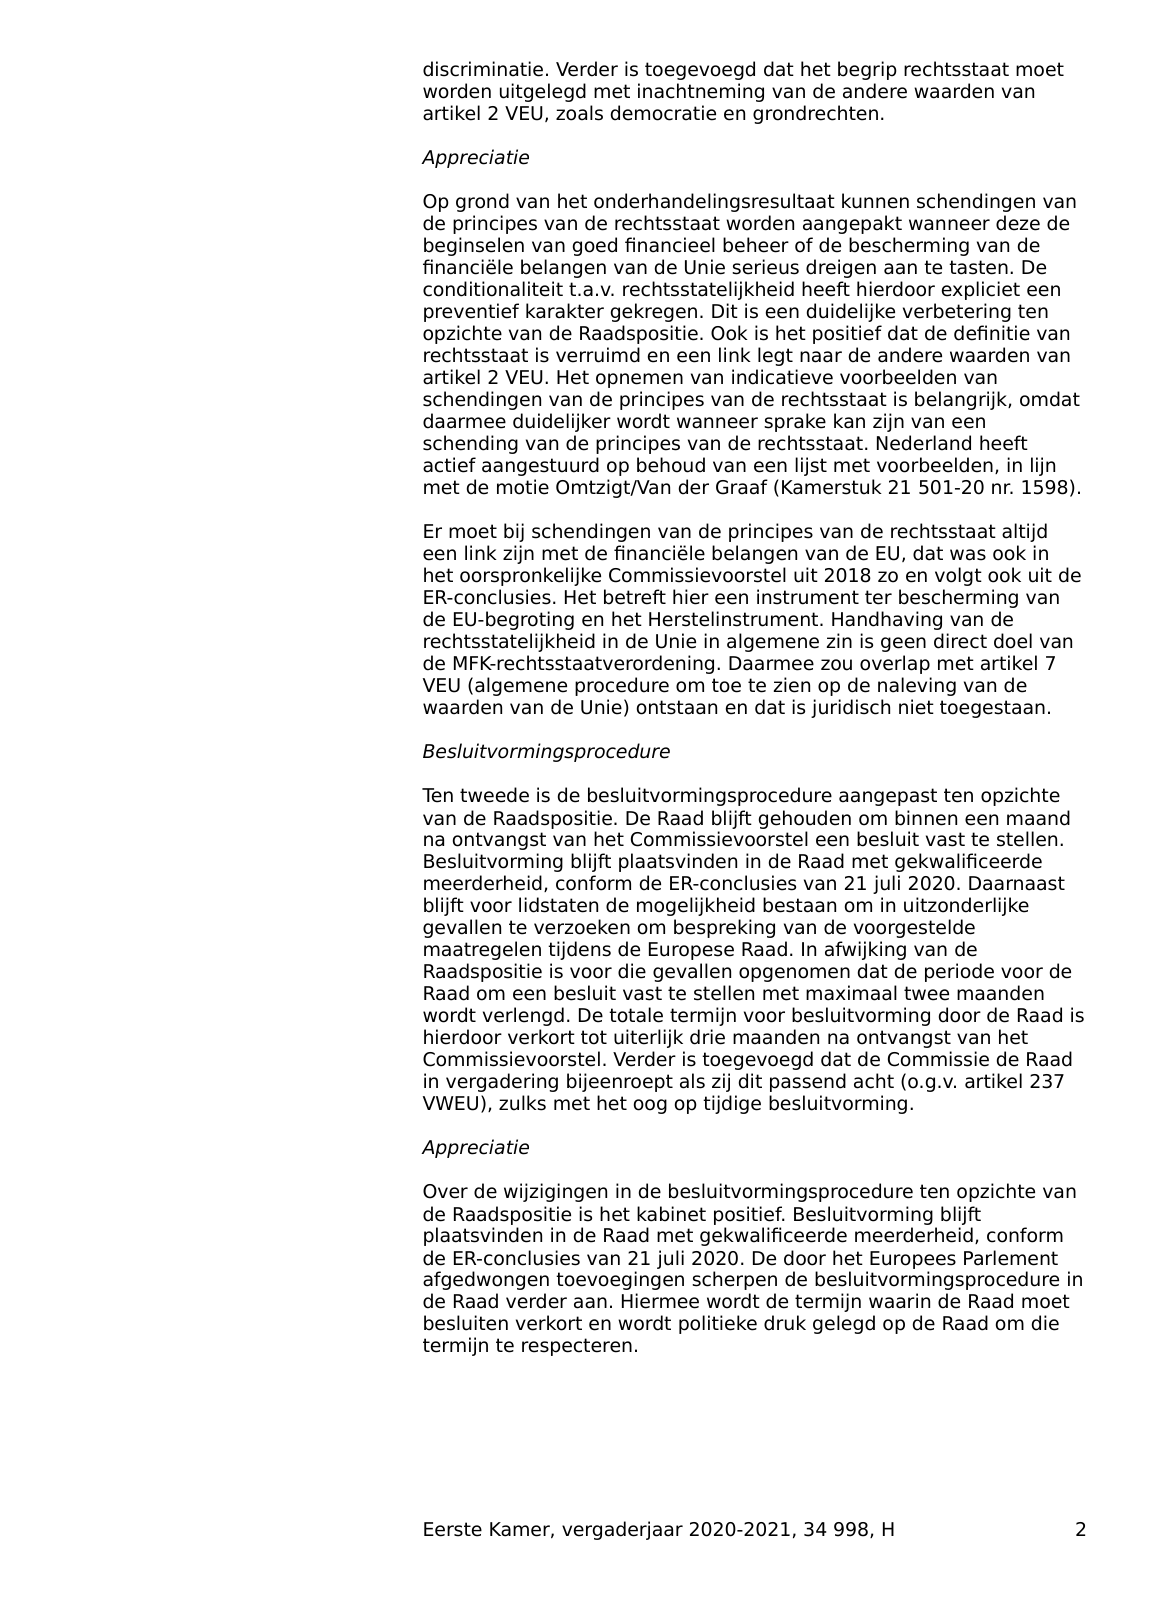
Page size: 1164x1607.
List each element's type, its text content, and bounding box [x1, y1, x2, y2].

subtitle Besluitvormingsprocedure [422, 741, 1087, 763]
text Er moet bij schendingen van de principes van de rechtsstaat altijd een link zijn met de financiële belangen van de EU, dat was ook in het oorspronkelijke Commissievoorstel uit 2018 zo en volgt ook uit de ER-conclusies. Het betreft hier een instrument ter bescherming van de EU-begroting en het Herstelinstrument. Handhaving van de rechtsstatelijkheid in de Unie in algemene zin is geen direct doel van de MFK-rechtsstaatverordening. Daarmee zou overlap met artikel 7 VEU (algemene procedure om toe te zien op de naleving van de waarden van de Unie) ontstaan en dat is juridisch niet toegestaan. [422, 521, 1087, 719]
subtitle Appreciatie [422, 1137, 1087, 1159]
text discriminatie. Verder is toegevoegd dat het begrip rechtsstaat moet worden uitgelegd met inachtneming van de andere waarden van artikel 2 VEU, zoals democratie en grondrechten. [422, 59, 1087, 125]
text Op grond van het onderhandelingsresultaat kunnen schendingen van de principes van de rechtsstaat worden aangepakt wanneer deze de beginselen van goed financieel beheer of de bescherming van de financiële belangen van de Unie serieus dreigen aan te tasten. De conditionaliteit t.a.v. rechtsstatelijkheid heeft hierdoor expliciet een preventief karakter gekregen. Dit is een duidelijke verbetering ten opzichte van de Raadspositie. Ook is het positief dat de definitie van rechtsstaat is verruimd en een link legt naar de andere waarden van artikel 2 VEU. Het opnemen van indicatieve voorbeelden van schendingen van de principes van de rechtsstaat is belangrijk, omdat daarmee duidelijker wordt wanneer sprake kan zijn van een schending van de principes van de rechtsstaat. Nederland heeft actief aangestuurd op behoud van een lijst met voorbeelden, in lijn met de motie Omtzigt/Van der Graaf (Kamerstuk 21 501-20 nr. 1598). [422, 191, 1087, 499]
text Ten tweede is de besluitvormingsprocedure aangepast ten opzichte van de Raadspositie. De Raad blijft gehouden om binnen een maand na ontvangst van het Commissievoorstel een besluit vast te stellen. Besluitvorming blijft plaatsvinden in de Raad met gekwalificeerde meerderheid, conform de ER-conclusies van 21 juli 2020. Daarnaast blijft voor lidstaten de mogelijkheid bestaan om in uitzonderlijke gevallen te verzoeken om bespreking van de voorgestelde maatregelen tijdens de Europese Raad. In afwijking van de Raadspositie is voor die gevallen opgenomen dat de periode voor de Raad om een besluit vast te stellen met maximaal twee maanden wordt verlengd. De totale termijn voor besluitvorming door de Raad is hierdoor verkort tot uiterlijk drie maanden na ontvangst van het Commissievoorstel. Verder is toegevoegd dat de Commissie de Raad in vergadering bijeenroept als zij dit passend acht (o.g.v. artikel 237 VWEU), zulks met het oog op tijdige besluitvorming. [422, 785, 1087, 1115]
text Over de wijzigingen in de besluitvormingsprocedure ten opzichte van de Raadspositie is het kabinet positief. Besluitvorming blijft plaatsvinden in de Raad met gekwalificeerde meerderheid, conform de ER-conclusies van 21 juli 2020. De door het Europees Parlement afgedwongen toevoegingen scherpen de besluitvormingsprocedure in de Raad verder aan. Hiermee wordt de termijn waarin de Raad moet besluiten verkort en wordt politieke druk gelegd op de Raad om die termijn te respecteren. [422, 1181, 1087, 1357]
subtitle Appreciatie [422, 147, 1087, 169]
